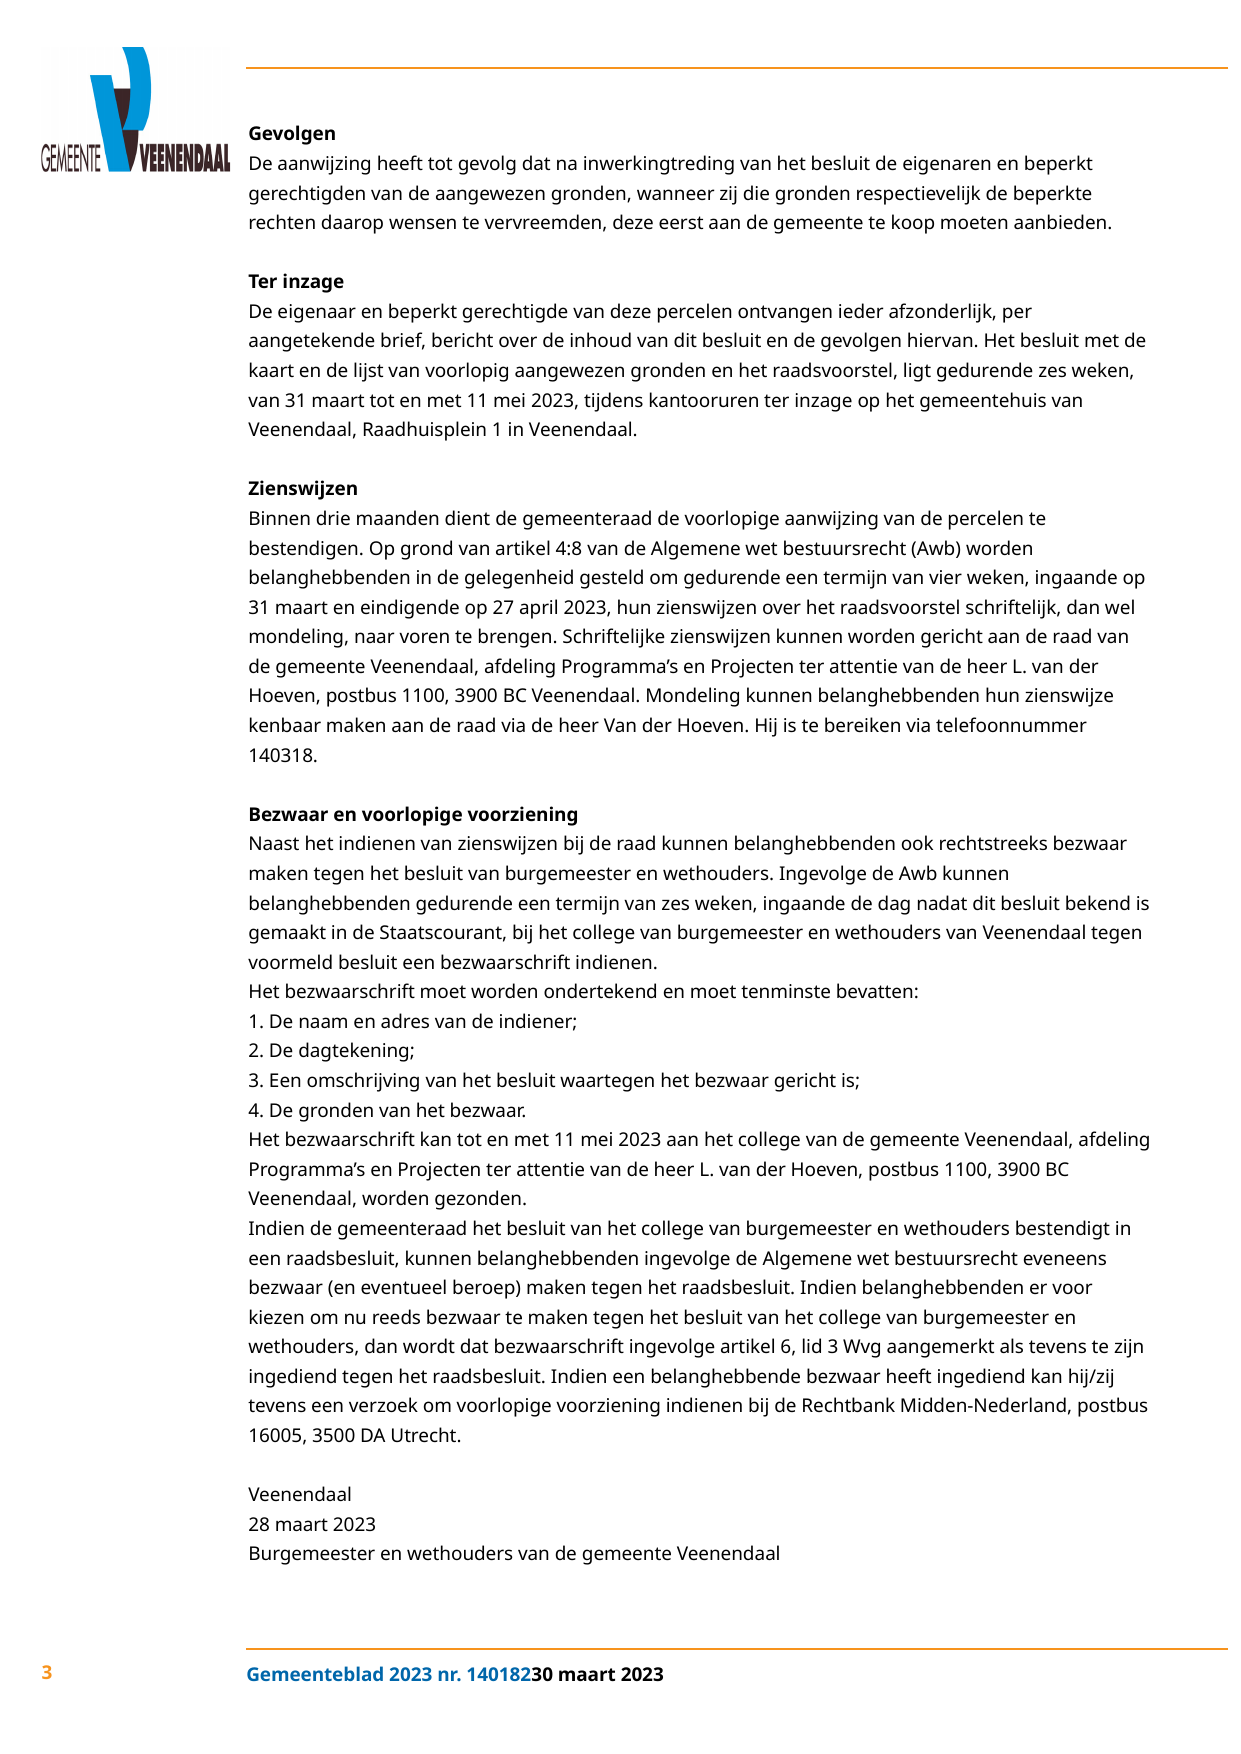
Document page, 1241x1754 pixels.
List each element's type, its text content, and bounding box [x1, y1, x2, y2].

picture [123, 47, 231, 172]
text 1. De naam en adres van de indiener; [248, 1008, 1152, 1034]
text De eigenaar en beperkt gerechtigde van deze percelen ontvangen ieder afzonderlijk, per aangetekende brief, bericht over de inhoud van dit besluit en de gevolgen hiervan. Het besluit met de kaart en de lijst van voorlopig aangewezen gronden en het raadsvoorstel, ligt gedurende zes weken, van 31 maart tot en met 11 mei 2023, tijdens kantooruren ter inzage op het gemeentehuis van Veenendaal, Raadhuisplein 1 in Veenendaal. [248, 298, 1152, 442]
text Het bezwaarschrift moet worden ondertekend en moet tenminste bevatten: [248, 978, 1152, 1004]
text Bezwaar en voorlopige voorziening [248, 801, 1152, 827]
text Gevolgen [248, 121, 1152, 146]
text Veenendaal [248, 1481, 1152, 1507]
text 4. De gronden van het bezwaar. [248, 1097, 1152, 1123]
text 3. Een omschrijving van het besluit waartegen het bezwaar gericht is; [248, 1067, 1152, 1093]
text Het bezwaarschrift kan tot en met 11 mei 2023 aan het college van de gemeente Veenendaal, afdeling Programma’s en Projecten ter attentie van de heer L. van der Hoeven, postbus 1100, 3900 BC Veenendaal, worden gezonden. [248, 1126, 1152, 1211]
text Naast het indienen van zienswijzen bij de raad kunnen belanghebbenden ook rechtstreeks bezwaar maken tegen het besluit van burgemeester en wethouders. Ingevolge de Awb kunnen belanghebbenden gedurende een termijn van zes weken, ingaande de dag nadat dit besluit bekend is gemaakt in de Staatscourant, bij het college van burgemeester en wethouders van Veenendaal tegen voormeld besluit een bezwaarschrift indienen. [248, 831, 1152, 975]
text Zienswijzen [248, 476, 1152, 501]
text Burgemeester en wethouders van de gemeente Veenendaal [248, 1541, 1152, 1566]
picture [41, 47, 130, 172]
text 2. De dagtekening; [248, 1038, 1152, 1063]
text Ter inzage [248, 268, 1152, 294]
text De aanwijzing heeft tot gevolg dat na inwerkingtreding van het besluit de eigenaren en beperkt gerechtigden van de aangewezen gronden, wanneer zij die gronden respectievelijk de beperkte rechten daarop wensen te vervreemden, deze eerst aan de gemeente te koop moeten aanbieden. [248, 150, 1152, 235]
text Binnen drie maanden dient de gemeenteraad de voorlopige aanwijzing van de percelen te bestendigen. Op grond van artikel 4:8 van de Algemene wet bestuursrecht (Awb) worden belanghebbenden in de gelegenheid gesteld om gedurende een termijn van vier weken, ingaande op 31 maart en eindigende op 27 april 2023, hun zienswijzen over het raadsvoorstel schriftelijk, dan wel mondeling, naar voren te brengen. Schriftelijke zienswijzen kunnen worden gericht aan de raad van de gemeente Veenendaal, afdeling Programma’s en Projecten ter attentie van de heer L. van der Hoeven, postbus 1100, 3900 BC Veenendaal. Mondeling kunnen belanghebbenden hun zienswijze kenbaar maken aan de raad via de heer Van der Hoeven. Hij is te bereiken via telefoonnummer 140318. [248, 505, 1152, 768]
text 28 maart 2023 [248, 1511, 1152, 1537]
text Indien de gemeenteraad het besluit van het college van burgemeester en wethouders bestendigt in een raadsbesluit, kunnen belanghebbenden ingevolge de Algemene wet bestuursrecht eveneens bezwaar (en eventueel beroep) maken tegen het raadsbesluit. Indien belanghebbenden er voor kiezen om nu reeds bezwaar te maken tegen het besluit van het college van burgemeester en wethouders, dan wordt dat bezwaarschrift ingevolge artikel 6, lid 3 Wvg aangemerkt als tevens te zijn ingediend tegen het raadsbesluit. Indien een belanghebbende bezwaar heeft ingediend kan hij/zij tevens een verzoek om voorlopige voorziening indienen bij de Rechtbank Midden-Nederland, postbus 16005, 3500 DA Utrecht. [248, 1215, 1152, 1448]
